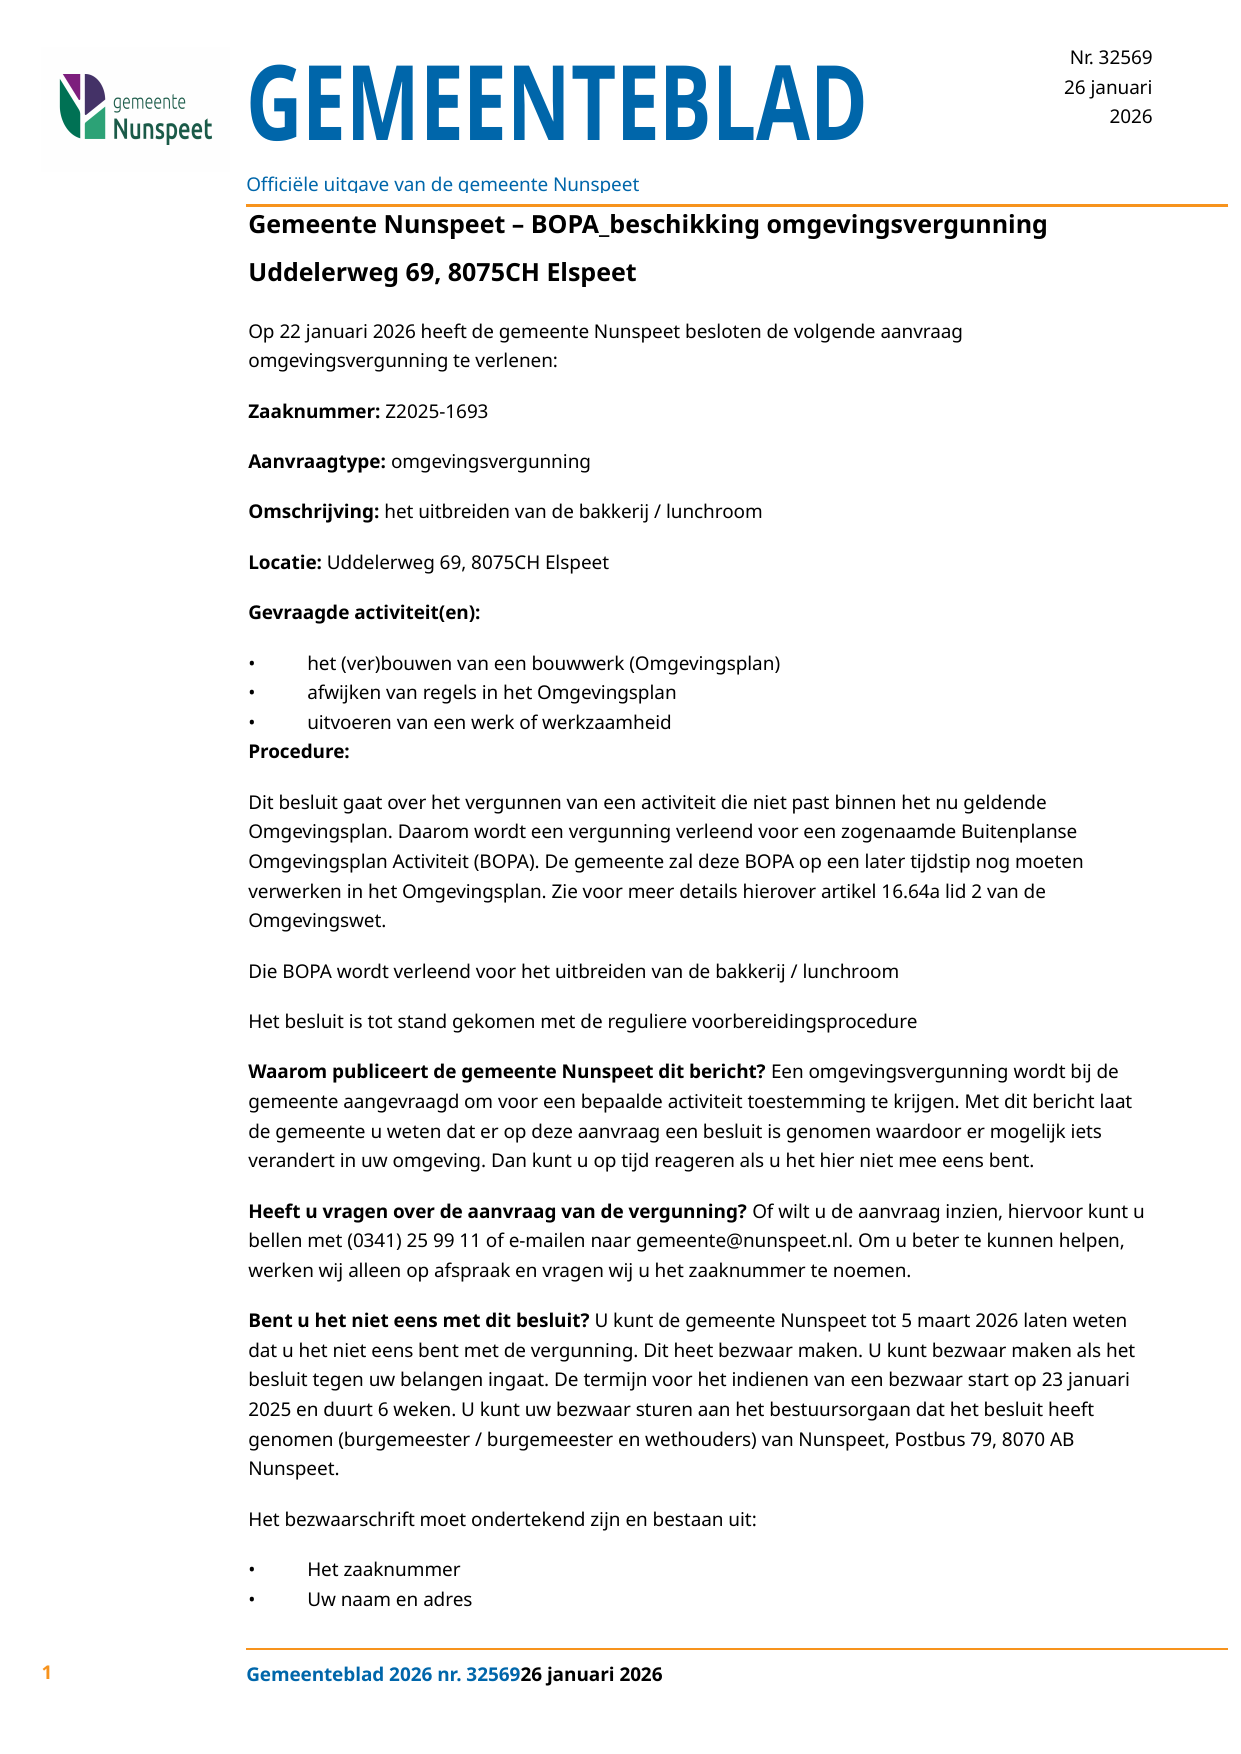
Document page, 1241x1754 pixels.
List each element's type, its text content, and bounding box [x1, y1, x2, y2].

list Uw naam en adres [248, 1586, 1152, 1612]
text Op 22 januari 2026 heeft de gemeente Nunspeet besloten de volgende aanvraag omgevingsvergunning te verlenen: [248, 318, 1152, 373]
list het (ver)bouwen van een bouwwerk (Omgevingsplan) [248, 650, 1152, 676]
text Heeft u vragen over de aanvraag van de vergunning? Of wilt u de aanvraag inzien, hiervoor kunt u bellen met (0341) 25 99 11 of e-mailen naar gemeente@nunspeet.nl. Om u beter te kunnen helpen, werken wij alleen op afspraak en vragen wij u het zaaknummer te noemen. [248, 1198, 1152, 1283]
text Zaaknummer: Z2025-1693 [248, 398, 1152, 424]
text Het bezwaarschrift moet ondertekend zijn en bestaan uit: [248, 1506, 1152, 1532]
text Dit besluit gaat over het vergunnen van een activiteit die niet past binnen het nu geldende Omgevingsplan. Daarom wordt een vergunning verleend voor een zogenaamde Buitenplanse Omgevingsplan Activiteit (BOPA). De gemeente zal deze BOPA op een later tijdstip nog moeten verwerken in het Omgevingsplan. Zie voor meer details hierover artikel 16.64a lid 2 van de Omgevingswet. [248, 789, 1152, 933]
list uitvoeren van een werk of werkzaamheid [248, 709, 1152, 735]
list afwijken van regels in het Omgevingsplan [248, 679, 1152, 705]
text Waarom publiceert de gemeente Nunspeet dit bericht? Een omgevingsvergunning wordt bij de gemeente aangevraagd om voor een bepaalde activiteit toestemming te krijgen. Met dit bericht laat de gemeente u weten dat er op deze aanvraag een besluit is genomen waardoor er mogelijk iets verandert in uw omgeving. Dan kunt u op tijd reageren als u het hier niet mee eens bent. [248, 1059, 1152, 1173]
text Bent u het niet eens met dit besluit? U kunt de gemeente Nunspeet tot 5 maart 2026 laten weten dat u het niet eens bent met de vergunning. Dit heet bezwaar maken. U kunt bezwaar maken als het besluit tegen uw belangen ingaat. De termijn voor het indienen van een bezwaar start op 23 januari 2025 en duurt 6 weken. U kunt uw bezwaar sturen aan het bestuursorgaan dat het besluit heeft genomen (burgemeester / burgemeester en wethouders) van Nunspeet, Postbus 79, 8070 AB Nunspeet. [248, 1307, 1152, 1481]
text Procedure: [248, 739, 1152, 764]
text Omschrijving: het uitbreiden van de bakkerij / lunchroom [248, 499, 1152, 524]
text Het besluit is tot stand gekomen met de reguliere voorbereidingsprocedure [248, 1008, 1152, 1034]
text Gevraagde activiteit(en): [248, 599, 1152, 625]
text Gemeente Nunspeet – BOPA_beschikking omgevingsvergunning Uddelerweg 69, 8075CH Elspeet [248, 207, 1152, 288]
text Aanvraagtype: omgevingsvergunning [248, 448, 1152, 474]
picture [41, 47, 231, 172]
text Locatie: Uddelerweg 69, 8075CH Elspeet [248, 549, 1152, 575]
text Die BOPA wordt verleend voor het uitbreiden van de bakkerij / lunchroom [248, 958, 1152, 984]
list Het zaaknummer [248, 1556, 1152, 1582]
